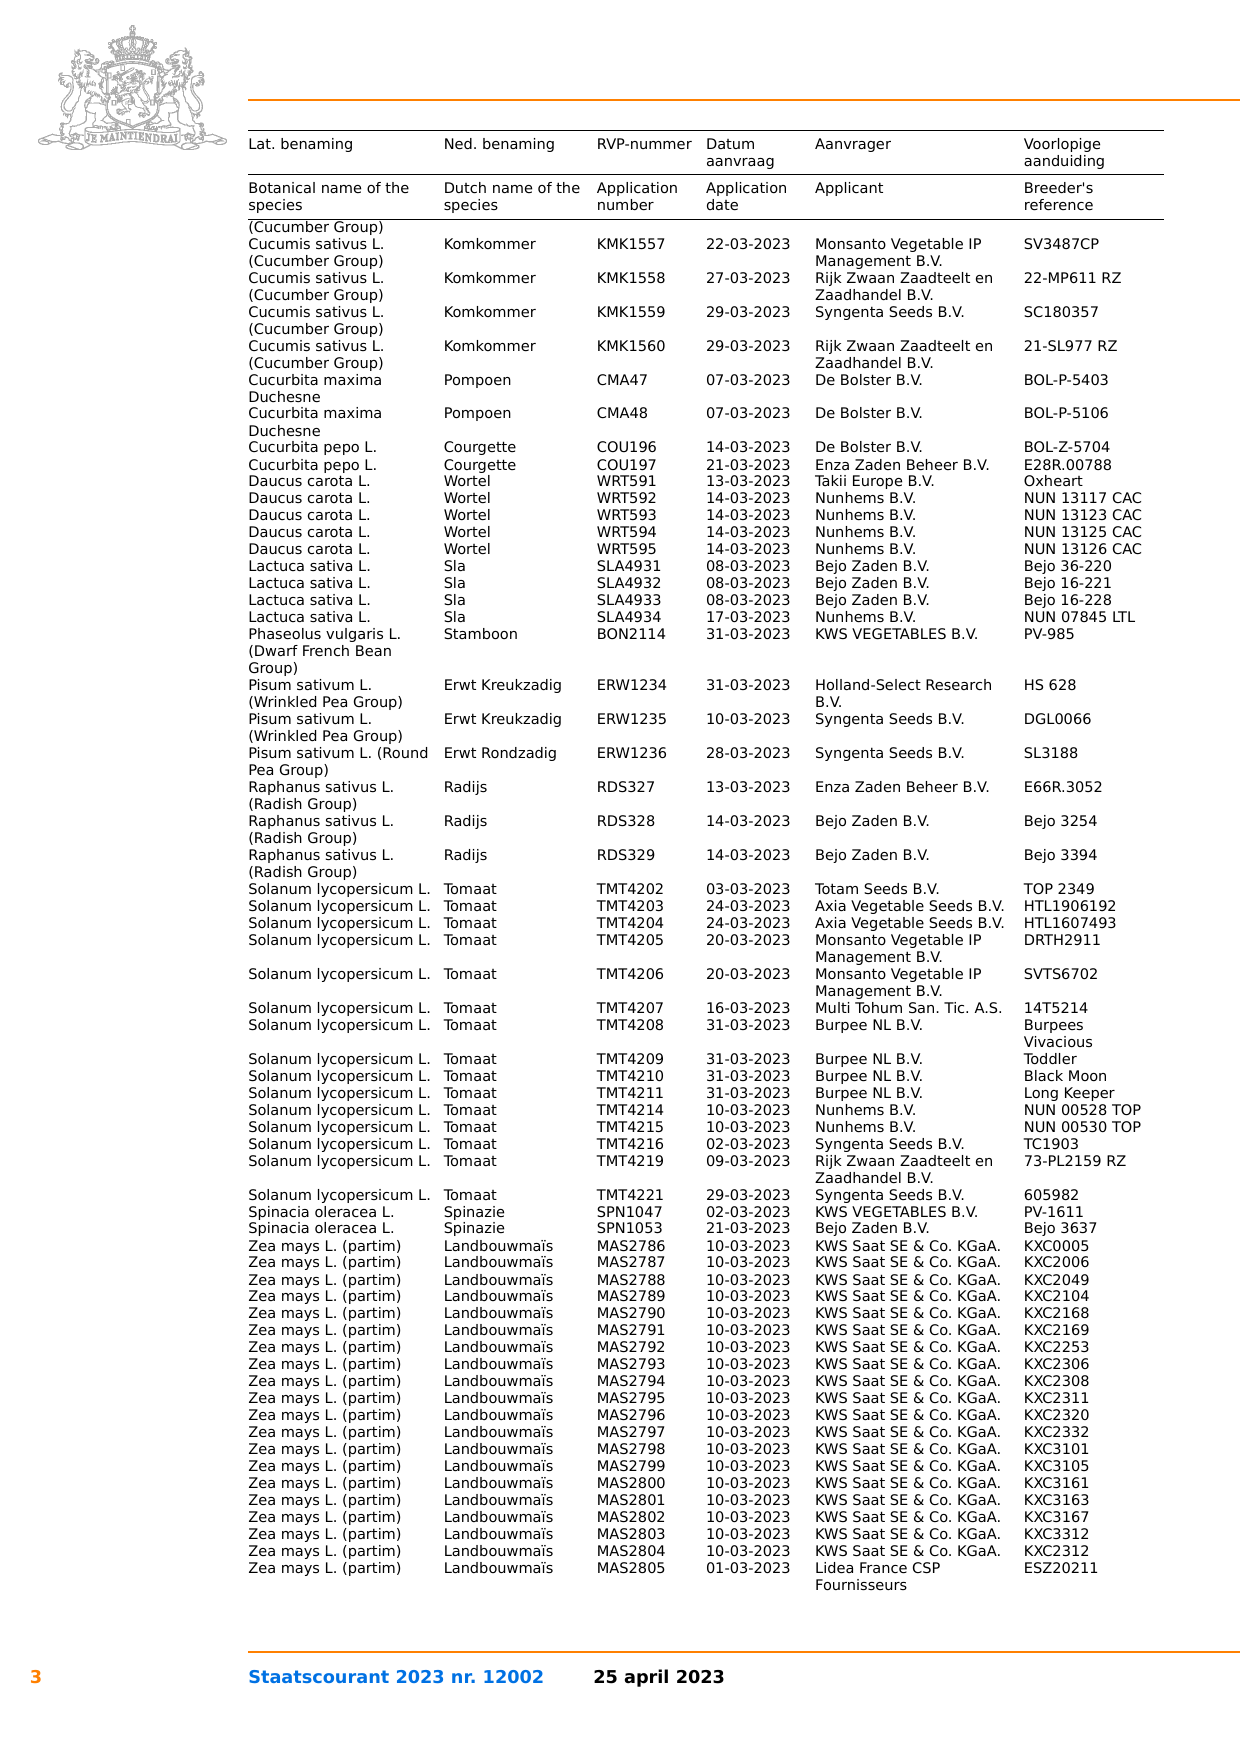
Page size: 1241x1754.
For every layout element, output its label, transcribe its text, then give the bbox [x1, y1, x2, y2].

table_cell TC1903 [1018, 1136, 1163, 1152]
table_cell Lactuca sativa L. [248, 592, 438, 609]
table_cell Tomaat [438, 1051, 591, 1068]
table_cell COU196 [591, 439, 700, 456]
table_cell MAS2786 [591, 1238, 700, 1254]
table_cell Application number [591, 175, 700, 219]
table_cell Wortel [438, 524, 591, 541]
table_cell KWS Saat SE & Co. KGaA. [809, 1322, 1018, 1339]
table_cell Zea mays L. (partim) [248, 1458, 438, 1475]
table_cell 10-03-2023 [700, 1305, 809, 1322]
table_cell 29-03-2023 [700, 338, 809, 371]
table_cell KWS Saat SE & Co. KGaA. [809, 1475, 1018, 1492]
picture [38, 25, 227, 150]
table_cell Landbouwmaïs [438, 1424, 591, 1441]
table_cell TMT4211 [591, 1085, 700, 1102]
table_cell Nunhems B.V. [809, 1102, 1018, 1118]
table_cell Breeder's reference [1018, 175, 1163, 219]
table_cell Tomaat [438, 1136, 591, 1152]
table_cell 14T5214 [1018, 1000, 1163, 1017]
table_cell Nunhems B.V. [809, 541, 1018, 558]
table_cell Solanum lycopersicum L. [248, 966, 438, 1000]
table_cell 14-03-2023 [700, 524, 809, 541]
table_cell Zea mays L. (partim) [248, 1407, 438, 1424]
table_cell Landbouwmaïs [438, 1509, 591, 1526]
table_cell Lidea France CSP Fournisseurs [809, 1560, 1018, 1594]
table_cell Zea mays L. (partim) [248, 1238, 438, 1254]
table_cell Solanum lycopersicum L. [248, 898, 438, 915]
table_cell Wortel [438, 507, 591, 524]
table_cell TOP 2349 [1018, 881, 1163, 898]
table_cell Raphanus sativus L. (Radish Group) [248, 813, 438, 847]
table_cell Solanum lycopersicum L. [248, 915, 438, 932]
table_cell 10-03-2023 [700, 1424, 809, 1441]
table_cell WRT594 [591, 524, 700, 541]
table_cell Burpee NL B.V. [809, 1068, 1018, 1084]
table_cell 10-03-2023 [700, 1288, 809, 1305]
table_cell Takii Europe B.V. [809, 473, 1018, 490]
table_cell Holland-Select Research B.V. [809, 677, 1018, 711]
table_cell Axia Vegetable Seeds B.V. [809, 915, 1018, 932]
table_cell Landbouwmaïs [438, 1543, 591, 1560]
table_cell TMT4206 [591, 966, 700, 1000]
table_cell MAS2794 [591, 1373, 700, 1390]
table_cell 20-03-2023 [700, 932, 809, 966]
table_cell TMT4214 [591, 1102, 700, 1118]
table_cell 10-03-2023 [700, 1458, 809, 1475]
table_cell Landbouwmaïs [438, 1356, 591, 1373]
table_cell WRT593 [591, 507, 700, 524]
table_cell Sla [438, 592, 591, 609]
table_cell Oxheart [1018, 473, 1163, 490]
table_cell 29-03-2023 [700, 304, 809, 337]
table_cell WRT592 [591, 490, 700, 507]
table_cell SC180357 [1018, 304, 1163, 337]
table_cell 28-03-2023 [700, 745, 809, 779]
table_cell 31-03-2023 [700, 626, 809, 677]
table_cell Zea mays L. (partim) [248, 1475, 438, 1492]
table_cell SLA4931 [591, 558, 700, 575]
table_cell Botanical name of the species [248, 175, 438, 219]
table_cell E28R.00788 [1018, 456, 1163, 473]
table_cell 31-03-2023 [700, 1051, 809, 1068]
table_header Datum aanvraag [700, 131, 809, 174]
table_cell ESZ20211 [1018, 1560, 1163, 1594]
table_cell Solanum lycopersicum L. [248, 1136, 438, 1152]
table_cell Rijk Zwaan Zaadteelt en Zaadhandel B.V. [809, 1153, 1018, 1186]
table_cell Daucus carota L. [248, 541, 438, 558]
table_cell Monsanto Vegetable IP Management B.V. [809, 966, 1018, 1000]
table_cell MAS2798 [591, 1441, 700, 1458]
table_cell 08-03-2023 [700, 558, 809, 575]
table_cell Bejo Zaden B.V. [809, 558, 1018, 575]
table_cell Enza Zaden Beheer B.V. [809, 779, 1018, 813]
table_cell Pisum sativum L. (Wrinkled Pea Group) [248, 677, 438, 711]
table_cell 10-03-2023 [700, 1119, 809, 1136]
table_cell 31-03-2023 [700, 1068, 809, 1084]
table_cell Burpees Vivacious [1018, 1017, 1163, 1051]
table_cell TMT4216 [591, 1136, 700, 1152]
table_cell KXC2253 [1018, 1339, 1163, 1356]
table_cell Monsanto Vegetable IP Management B.V. [809, 932, 1018, 966]
table_cell KMK1559 [591, 304, 700, 337]
table_cell RDS328 [591, 813, 700, 847]
table_cell MAS2805 [591, 1560, 700, 1594]
table_cell 13-03-2023 [700, 473, 809, 490]
table_cell MAS2788 [591, 1271, 700, 1288]
table_cell Tomaat [438, 1153, 591, 1186]
table_cell NUN 13125 CAC [1018, 524, 1163, 541]
table_cell COU197 [591, 456, 700, 473]
table_cell Tomaat [438, 966, 591, 1000]
table_header RVP-nummer [591, 131, 700, 174]
table_cell TMT4202 [591, 881, 700, 898]
table_cell Courgette [438, 456, 591, 473]
table_cell Syngenta Seeds B.V. [809, 711, 1018, 745]
table_cell Solanum lycopersicum L. [248, 1186, 438, 1203]
table_cell Tomaat [438, 1085, 591, 1102]
table_cell Zea mays L. (partim) [248, 1373, 438, 1390]
table_cell SLA4932 [591, 575, 700, 592]
table_cell CMA48 [591, 405, 700, 439]
table_cell 10-03-2023 [700, 1238, 809, 1254]
table_cell Rijk Zwaan Zaadteelt en Zaadhandel B.V. [809, 338, 1018, 371]
table_cell Nunhems B.V. [809, 490, 1018, 507]
table_cell 10-03-2023 [700, 1322, 809, 1339]
table_cell HTL1906192 [1018, 898, 1163, 915]
table_cell 10-03-2023 [700, 1407, 809, 1424]
table_cell DGL0066 [1018, 711, 1163, 745]
table_cell RDS327 [591, 779, 700, 813]
table_cell Applicant [809, 175, 1018, 219]
table_cell Lactuca sativa L. [248, 609, 438, 626]
table_cell Syngenta Seeds B.V. [809, 304, 1018, 337]
table_cell 10-03-2023 [700, 1543, 809, 1560]
table_cell 08-03-2023 [700, 575, 809, 592]
table_cell SPN1047 [591, 1204, 700, 1220]
table_cell 07-03-2023 [700, 371, 809, 405]
table_cell [809, 220, 1018, 236]
table_cell Erwt Rondzadig [438, 745, 591, 779]
table_cell ERW1236 [591, 745, 700, 779]
table_cell BOL-P-5106 [1018, 405, 1163, 439]
table_cell 10-03-2023 [700, 1526, 809, 1543]
table_cell KXC3167 [1018, 1509, 1163, 1526]
table_cell Cucumis sativus L. (Cucumber Group) [248, 270, 438, 303]
table_cell RDS329 [591, 847, 700, 881]
table_cell KXC3312 [1018, 1526, 1163, 1543]
table_cell 605982 [1018, 1186, 1163, 1203]
table_cell KWS Saat SE & Co. KGaA. [809, 1492, 1018, 1509]
table_cell Nunhems B.V. [809, 524, 1018, 541]
table_cell 14-03-2023 [700, 439, 809, 456]
table_cell TMT4215 [591, 1119, 700, 1136]
table_cell KXC2312 [1018, 1543, 1163, 1560]
table_cell HTL1607493 [1018, 915, 1163, 932]
table_header Lat. benaming [248, 131, 438, 174]
table_cell Landbouwmaïs [438, 1373, 591, 1390]
table_cell Cucurbita pepo L. [248, 456, 438, 473]
table_cell Landbouwmaïs [438, 1305, 591, 1322]
table_cell Tomaat [438, 1068, 591, 1084]
table_cell KWS VEGETABLES B.V. [809, 1204, 1018, 1220]
table_cell 10-03-2023 [700, 1102, 809, 1118]
table_cell ERW1234 [591, 677, 700, 711]
table_cell 29-03-2023 [700, 1186, 809, 1203]
table_cell Landbouwmaïs [438, 1271, 591, 1288]
table_cell [591, 220, 700, 236]
table_cell Syngenta Seeds B.V. [809, 1136, 1018, 1152]
table_cell KXC2320 [1018, 1407, 1163, 1424]
table_cell MAS2801 [591, 1492, 700, 1509]
table_cell KWS Saat SE & Co. KGaA. [809, 1390, 1018, 1407]
table_cell Bejo 3394 [1018, 847, 1163, 881]
table_cell Zea mays L. (partim) [248, 1492, 438, 1509]
table_cell MAS2793 [591, 1356, 700, 1373]
table_cell Bejo 3637 [1018, 1220, 1163, 1237]
table_cell 10-03-2023 [700, 1390, 809, 1407]
table_cell Pompoen [438, 371, 591, 405]
table_cell 10-03-2023 [700, 1356, 809, 1373]
table_cell Bejo Zaden B.V. [809, 847, 1018, 881]
table_cell Pompoen [438, 405, 591, 439]
table_cell KXC2169 [1018, 1322, 1163, 1339]
table_cell Cucurbita pepo L. [248, 439, 438, 456]
table_cell MAS2792 [591, 1339, 700, 1356]
table_cell De Bolster B.V. [809, 439, 1018, 456]
table_cell SV3487CP [1018, 236, 1163, 269]
table_cell Burpee NL B.V. [809, 1051, 1018, 1068]
table_cell PV-1611 [1018, 1204, 1163, 1220]
table_cell Pisum sativum L. (Round Pea Group) [248, 745, 438, 779]
table_cell Cucumis sativus L. (Cucumber Group) [248, 236, 438, 269]
table_cell 10-03-2023 [700, 1271, 809, 1288]
table_cell BOL-Z-5704 [1018, 439, 1163, 456]
table_cell Solanum lycopersicum L. [248, 1085, 438, 1102]
table_cell Phaseolus vulgaris L. (Dwarf French Bean Group) [248, 626, 438, 677]
table_cell TMT4209 [591, 1051, 700, 1068]
table_cell Application date [700, 175, 809, 219]
table_cell Lactuca sativa L. [248, 575, 438, 592]
table_cell MAS2790 [591, 1305, 700, 1322]
table_cell Landbouwmaïs [438, 1339, 591, 1356]
table_cell Nunhems B.V. [809, 1119, 1018, 1136]
table_cell WRT595 [591, 541, 700, 558]
table_cell Landbouwmaïs [438, 1288, 591, 1305]
table_cell Zea mays L. (partim) [248, 1543, 438, 1560]
table_cell De Bolster B.V. [809, 405, 1018, 439]
table_cell 10-03-2023 [700, 1339, 809, 1356]
table_cell SLA4933 [591, 592, 700, 609]
table_cell Syngenta Seeds B.V. [809, 1186, 1018, 1203]
table_cell 17-03-2023 [700, 609, 809, 626]
table_cell Syngenta Seeds B.V. [809, 745, 1018, 779]
table_cell 21-SL977 RZ [1018, 338, 1163, 371]
table_cell Burpee NL B.V. [809, 1085, 1018, 1102]
table_cell KMK1560 [591, 338, 700, 371]
table_cell Stamboon [438, 626, 591, 677]
table_header Ned. benaming [438, 131, 591, 174]
table_cell Komkommer [438, 236, 591, 269]
table_cell Wortel [438, 541, 591, 558]
table_cell Axia Vegetable Seeds B.V. [809, 898, 1018, 915]
table_cell Pisum sativum L. (Wrinkled Pea Group) [248, 711, 438, 745]
table_cell Monsanto Vegetable IP Management B.V. [809, 236, 1018, 269]
table_cell KXC0005 [1018, 1238, 1163, 1254]
table_cell MAS2800 [591, 1475, 700, 1492]
table_cell Wortel [438, 490, 591, 507]
table_cell Daucus carota L. [248, 507, 438, 524]
table_cell 21-03-2023 [700, 456, 809, 473]
table_cell Landbouwmaïs [438, 1458, 591, 1475]
table_cell KXC3163 [1018, 1492, 1163, 1509]
table_cell [700, 220, 809, 236]
table_cell Solanum lycopersicum L. [248, 1051, 438, 1068]
table_cell 21-03-2023 [700, 1220, 809, 1237]
table_cell 24-03-2023 [700, 898, 809, 915]
table_cell KWS Saat SE & Co. KGaA. [809, 1356, 1018, 1373]
table_cell TMT4207 [591, 1000, 700, 1017]
table_cell MAS2795 [591, 1390, 700, 1407]
table_cell 08-03-2023 [700, 592, 809, 609]
table_cell E66R.3052 [1018, 779, 1163, 813]
table_cell KXC3161 [1018, 1475, 1163, 1492]
table_cell 31-03-2023 [700, 677, 809, 711]
table_cell KWS Saat SE & Co. KGaA. [809, 1509, 1018, 1526]
table_cell TMT4205 [591, 932, 700, 966]
table_cell Tomaat [438, 1017, 591, 1051]
table_cell [438, 220, 591, 236]
table_cell Zea mays L. (partim) [248, 1441, 438, 1458]
table_cell Dutch name of the species [438, 175, 591, 219]
table_cell Tomaat [438, 1119, 591, 1136]
table_cell 31-03-2023 [700, 1085, 809, 1102]
table_cell SLA4934 [591, 609, 700, 626]
table_cell KWS Saat SE & Co. KGaA. [809, 1543, 1018, 1560]
table_cell Nunhems B.V. [809, 609, 1018, 626]
table_cell KXC2311 [1018, 1390, 1163, 1407]
table_cell Raphanus sativus L. (Radish Group) [248, 847, 438, 881]
table_cell 31-03-2023 [700, 1017, 809, 1051]
table_cell Totam Seeds B.V. [809, 881, 1018, 898]
table_cell Erwt Kreukzadig [438, 677, 591, 711]
table_cell KWS Saat SE & Co. KGaA. [809, 1339, 1018, 1356]
table_cell KWS Saat SE & Co. KGaA. [809, 1288, 1018, 1305]
table_cell KWS Saat SE & Co. KGaA. [809, 1526, 1018, 1543]
table_cell Toddler [1018, 1051, 1163, 1068]
table_cell KWS Saat SE & Co. KGaA. [809, 1458, 1018, 1475]
table_cell Solanum lycopersicum L. [248, 1102, 438, 1118]
table_cell SL3188 [1018, 745, 1163, 779]
table_cell KWS Saat SE & Co. KGaA. [809, 1373, 1018, 1390]
table_cell Daucus carota L. [248, 524, 438, 541]
table_cell Radijs [438, 813, 591, 847]
table_cell Solanum lycopersicum L. [248, 881, 438, 898]
table_cell 07-03-2023 [700, 405, 809, 439]
table_cell SPN1053 [591, 1220, 700, 1237]
table_cell Bejo Zaden B.V. [809, 813, 1018, 847]
table_cell KMK1557 [591, 236, 700, 269]
table_cell 10-03-2023 [700, 1373, 809, 1390]
table_cell Bejo Zaden B.V. [809, 575, 1018, 592]
table_cell KWS Saat SE & Co. KGaA. [809, 1254, 1018, 1271]
table_cell Tomaat [438, 932, 591, 966]
table_cell CMA47 [591, 371, 700, 405]
table_cell Solanum lycopersicum L. [248, 1000, 438, 1017]
table_cell SVTS6702 [1018, 966, 1163, 1000]
table_cell Solanum lycopersicum L. [248, 1119, 438, 1136]
table_cell Nunhems B.V. [809, 507, 1018, 524]
table_cell Cucumis sativus L. (Cucumber Group) [248, 338, 438, 371]
table_cell TMT4221 [591, 1186, 700, 1203]
table_cell NUN 13126 CAC [1018, 541, 1163, 558]
table_cell De Bolster B.V. [809, 371, 1018, 405]
table_cell 13-03-2023 [700, 779, 809, 813]
table_cell NUN 00530 TOP [1018, 1119, 1163, 1136]
table_cell TMT4210 [591, 1068, 700, 1084]
table_cell Zea mays L. (partim) [248, 1271, 438, 1288]
table_cell KXC2308 [1018, 1373, 1163, 1390]
table_cell ERW1235 [591, 711, 700, 745]
table_cell Solanum lycopersicum L. [248, 1153, 438, 1186]
table_cell NUN 07845 LTL [1018, 609, 1163, 626]
table_cell Bejo 36-220 [1018, 558, 1163, 575]
table_cell KWS Saat SE & Co. KGaA. [809, 1441, 1018, 1458]
table_header Voorlopige aanduiding [1018, 131, 1163, 174]
table_cell Raphanus sativus L. (Radish Group) [248, 779, 438, 813]
table_cell Landbouwmaïs [438, 1390, 591, 1407]
table_cell 14-03-2023 [700, 541, 809, 558]
table_cell NUN 00528 TOP [1018, 1102, 1163, 1118]
table_cell Zea mays L. (partim) [248, 1339, 438, 1356]
table_cell 16-03-2023 [700, 1000, 809, 1017]
table_cell Radijs [438, 847, 591, 881]
table_cell 14-03-2023 [700, 813, 809, 847]
table_cell BON2114 [591, 626, 700, 677]
table_cell KMK1558 [591, 270, 700, 303]
table_cell KWS Saat SE & Co. KGaA. [809, 1305, 1018, 1322]
table_cell Bejo 16-221 [1018, 575, 1163, 592]
table_cell TMT4208 [591, 1017, 700, 1051]
table_cell Landbouwmaïs [438, 1238, 591, 1254]
table_cell Rijk Zwaan Zaadteelt en Zaadhandel B.V. [809, 270, 1018, 303]
table_cell Spinazie [438, 1204, 591, 1220]
table_cell Cucurbita maxima Duchesne [248, 405, 438, 439]
table_cell Burpee NL B.V. [809, 1017, 1018, 1051]
table_cell Lactuca sativa L. [248, 558, 438, 575]
table_cell Long Keeper [1018, 1085, 1163, 1102]
table_cell Zea mays L. (partim) [248, 1356, 438, 1373]
table_cell Tomaat [438, 1102, 591, 1118]
table_cell Black Moon [1018, 1068, 1163, 1084]
table_cell Enza Zaden Beheer B.V. [809, 456, 1018, 473]
table_cell MAS2802 [591, 1509, 700, 1526]
table_cell MAS2804 [591, 1543, 700, 1560]
table_cell Bejo 16-228 [1018, 592, 1163, 609]
table_cell Landbouwmaïs [438, 1254, 591, 1271]
table_cell Spinacia oleracea L. [248, 1220, 438, 1237]
table_cell 22-03-2023 [700, 236, 809, 269]
table_cell Tomaat [438, 1000, 591, 1017]
table_cell TMT4203 [591, 898, 700, 915]
table_cell Landbouwmaïs [438, 1475, 591, 1492]
table_cell Wortel [438, 473, 591, 490]
table_cell MAS2799 [591, 1458, 700, 1475]
table_cell Solanum lycopersicum L. [248, 932, 438, 966]
table_cell Landbouwmaïs [438, 1526, 591, 1543]
table_cell 20-03-2023 [700, 966, 809, 1000]
table_cell Daucus carota L. [248, 490, 438, 507]
table_cell KWS Saat SE & Co. KGaA. [809, 1238, 1018, 1254]
table_cell Multi Tohum San. Tic. A.S. [809, 1000, 1018, 1017]
table_cell KXC3101 [1018, 1441, 1163, 1458]
table_cell TMT4204 [591, 915, 700, 932]
table_cell DRTH2911 [1018, 932, 1163, 966]
table_cell KXC3105 [1018, 1458, 1163, 1475]
table_cell 10-03-2023 [700, 1254, 809, 1271]
table_cell Landbouwmaïs [438, 1441, 591, 1458]
table_cell Zea mays L. (partim) [248, 1424, 438, 1441]
table_cell WRT591 [591, 473, 700, 490]
table_cell KWS Saat SE & Co. KGaA. [809, 1271, 1018, 1288]
table_cell 02-03-2023 [700, 1204, 809, 1220]
table_cell 03-03-2023 [700, 881, 809, 898]
table_cell Tomaat [438, 881, 591, 898]
table_cell 10-03-2023 [700, 1475, 809, 1492]
table_cell 22-MP611 RZ [1018, 270, 1163, 303]
table_cell Cucurbita maxima Duchesne [248, 371, 438, 405]
table_cell Tomaat [438, 915, 591, 932]
table_cell Cucumis sativus L. (Cucumber Group) [248, 304, 438, 337]
table_cell Zea mays L. (partim) [248, 1509, 438, 1526]
table_cell 24-03-2023 [700, 915, 809, 932]
table_cell Sla [438, 575, 591, 592]
table_cell Komkommer [438, 304, 591, 337]
table_cell Zea mays L. (partim) [248, 1390, 438, 1407]
table_cell Komkommer [438, 338, 591, 371]
table_cell 73-PL2159 RZ [1018, 1153, 1163, 1186]
table_cell Radijs [438, 779, 591, 813]
table_cell (Cucumber Group) [248, 220, 438, 236]
table_cell Landbouwmaïs [438, 1322, 591, 1339]
table_cell KWS Saat SE & Co. KGaA. [809, 1407, 1018, 1424]
table_cell Spinazie [438, 1220, 591, 1237]
table_cell Bejo Zaden B.V. [809, 592, 1018, 609]
table_cell KXC2306 [1018, 1356, 1163, 1373]
table_cell NUN 13117 CAC [1018, 490, 1163, 507]
table_cell 10-03-2023 [700, 711, 809, 745]
table_cell MAS2787 [591, 1254, 700, 1271]
table_cell Sla [438, 558, 591, 575]
table_cell KXC2006 [1018, 1254, 1163, 1271]
table_cell Solanum lycopersicum L. [248, 1068, 438, 1084]
table_cell MAS2796 [591, 1407, 700, 1424]
table_cell TMT4219 [591, 1153, 700, 1186]
table_cell KWS VEGETABLES B.V. [809, 626, 1018, 677]
table_cell Solanum lycopersicum L. [248, 1017, 438, 1051]
table_cell MAS2797 [591, 1424, 700, 1441]
table_cell Zea mays L. (partim) [248, 1254, 438, 1271]
table_cell Erwt Kreukzadig [438, 711, 591, 745]
table_cell Zea mays L. (partim) [248, 1322, 438, 1339]
table_cell MAS2791 [591, 1322, 700, 1339]
table_cell Courgette [438, 439, 591, 456]
table_cell Landbouwmaïs [438, 1492, 591, 1509]
table_cell Landbouwmaïs [438, 1407, 591, 1424]
table_cell KXC2168 [1018, 1305, 1163, 1322]
table_cell Zea mays L. (partim) [248, 1526, 438, 1543]
table_cell PV-985 [1018, 626, 1163, 677]
table_cell 02-03-2023 [700, 1136, 809, 1152]
table_cell Zea mays L. (partim) [248, 1288, 438, 1305]
table_cell KXC2049 [1018, 1271, 1163, 1288]
table_cell KXC2332 [1018, 1424, 1163, 1441]
table_cell Sla [438, 609, 591, 626]
table_cell 14-03-2023 [700, 507, 809, 524]
table_cell KXC2104 [1018, 1288, 1163, 1305]
table_cell HS 628 [1018, 677, 1163, 711]
table_cell MAS2803 [591, 1526, 700, 1543]
table_header Aanvrager [809, 131, 1018, 174]
table_cell Daucus carota L. [248, 473, 438, 490]
table_cell 10-03-2023 [700, 1492, 809, 1509]
table_cell Tomaat [438, 898, 591, 915]
table_cell Komkommer [438, 270, 591, 303]
table_cell Bejo 3254 [1018, 813, 1163, 847]
table_cell Zea mays L. (partim) [248, 1560, 438, 1594]
table_cell 01-03-2023 [700, 1560, 809, 1594]
table_cell MAS2789 [591, 1288, 700, 1305]
table_cell Spinacia oleracea L. [248, 1204, 438, 1220]
table_cell Tomaat [438, 1186, 591, 1203]
table_cell Bejo Zaden B.V. [809, 1220, 1018, 1237]
table_cell BOL-P-5403 [1018, 371, 1163, 405]
table_cell 10-03-2023 [700, 1441, 809, 1458]
table_cell KWS Saat SE & Co. KGaA. [809, 1424, 1018, 1441]
table_cell 10-03-2023 [700, 1509, 809, 1526]
table_cell [1018, 220, 1163, 236]
table_cell 14-03-2023 [700, 490, 809, 507]
table_cell 27-03-2023 [700, 270, 809, 303]
table_cell Landbouwmaïs [438, 1560, 591, 1594]
table_cell 14-03-2023 [700, 847, 809, 881]
table_cell NUN 13123 CAC [1018, 507, 1163, 524]
table_cell 09-03-2023 [700, 1153, 809, 1186]
table_cell Zea mays L. (partim) [248, 1305, 438, 1322]
